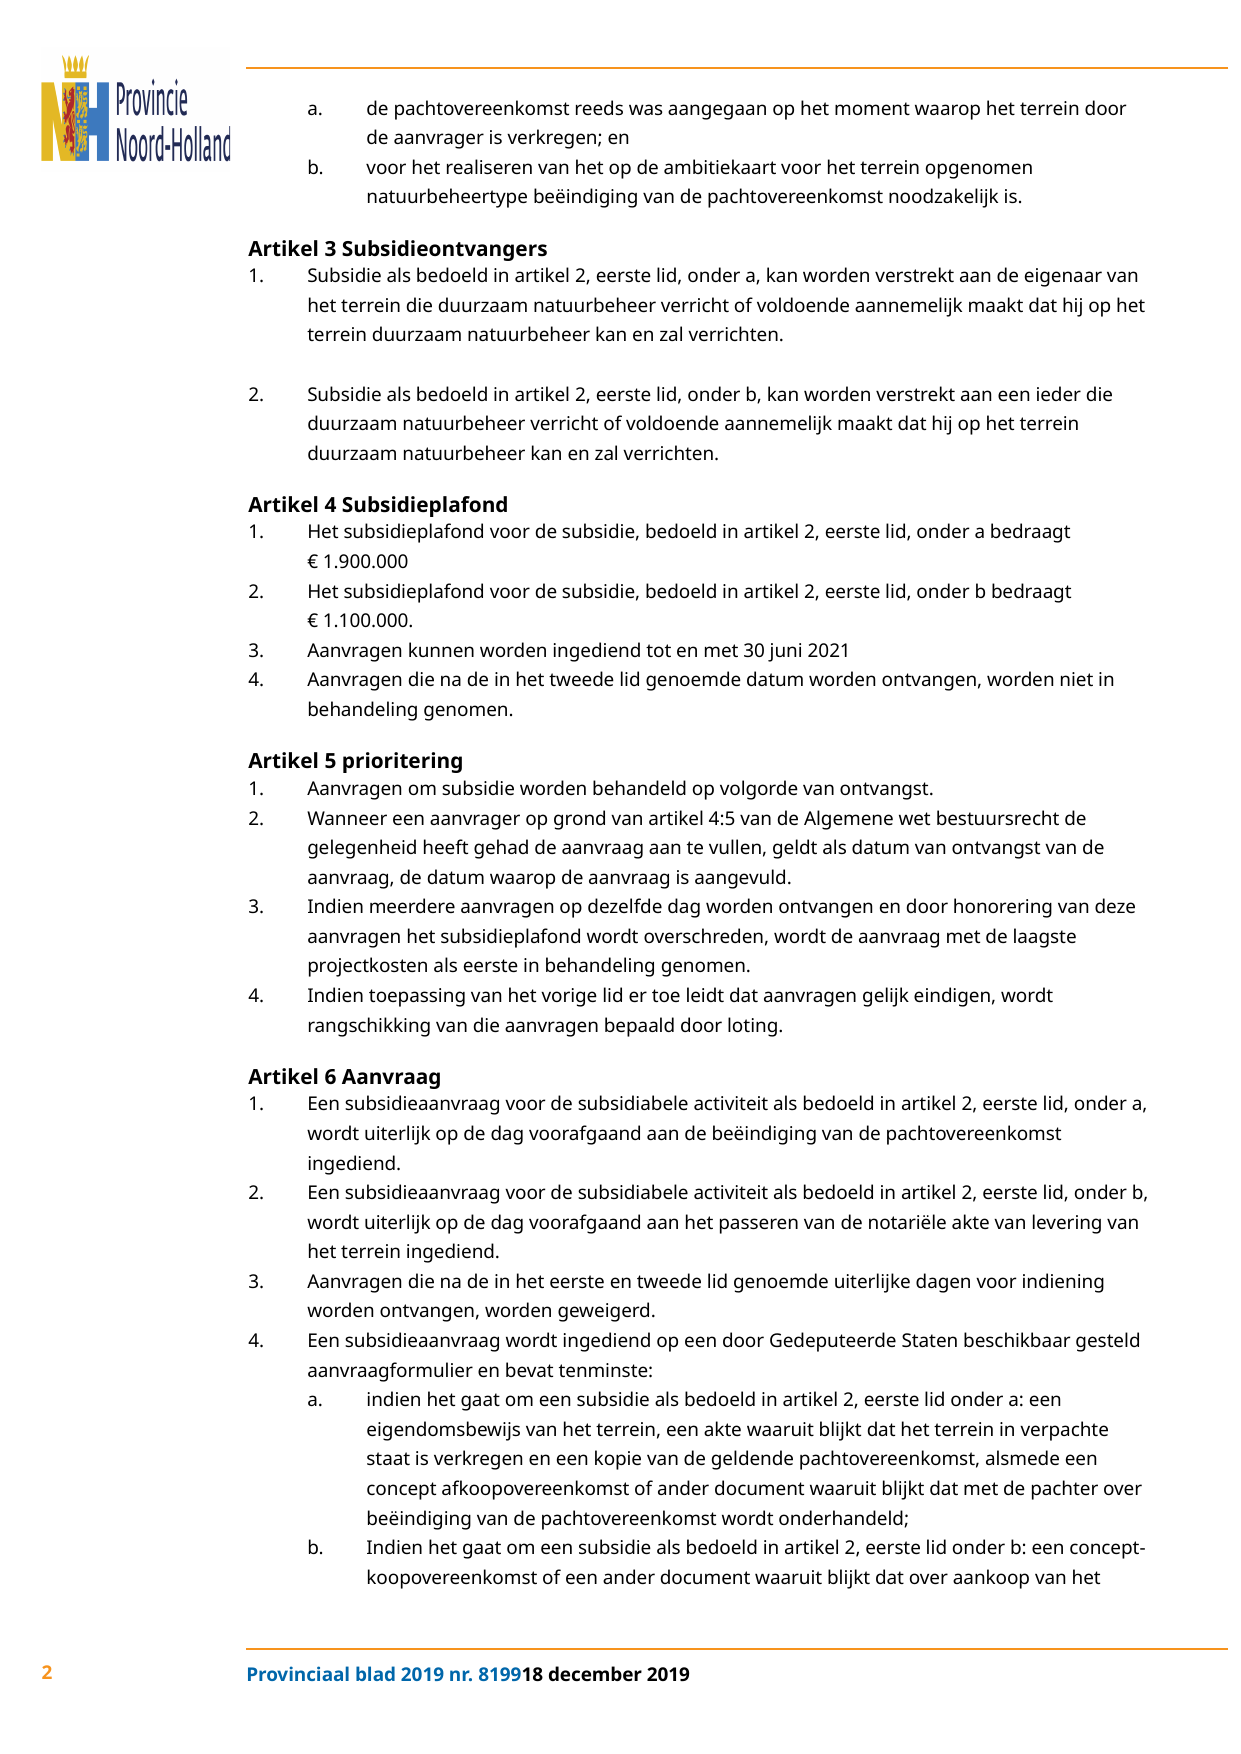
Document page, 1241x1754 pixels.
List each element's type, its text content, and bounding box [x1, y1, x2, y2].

list Indien toepassing van het vorige lid er toe leidt dat aanvragen gelijk eindigen, wordt rangschikking van die aanvragen bepaald door loting. [248, 982, 1152, 1037]
list Een subsidieaanvraag voor de subsidiabele activiteit als bedoeld in artikel 2, eerste lid, onder a, wordt uiterlijk op de dag voorafgaand aan de beëindiging van de pachtovereenkomst ingediend. [248, 1091, 1152, 1176]
list € 1.100.000. [248, 607, 1152, 633]
list Subsidie als bedoeld in artikel 2, eerste lid, onder b, kan worden verstrekt aan een ieder die duurzaam natuurbeheer verricht of voldoende aannemelijk maakt dat hij op het terrein duurzaam natuurbeheer kan en zal verrichten. [248, 381, 1152, 466]
list Indien het gaat om een subsidie als bedoeld in artikel 2, eerste lid onder b: een concept- koopovereenkomst of een ander document waaruit blijkt dat over aankoop van het [307, 1534, 1152, 1590]
list indien het gaat om een subsidie als bedoeld in artikel 2, eerste lid onder a: een eigendomsbewijs van het terrein, een akte waaruit blijkt dat het terrein in verpachte staat is verkregen en een kopie van de geldende pachtovereenkomst, alsmede een concept afkoopovereenkomst of ander document waaruit blijkt dat met de pachter over beëindiging van de pachtovereenkomst wordt onderhandeld; [307, 1386, 1152, 1531]
picture [41, 47, 231, 172]
list Het subsidieplafond voor de subsidie, bedoeld in artikel 2, eerste lid, onder a bedraagt [248, 519, 1152, 544]
list Een subsidieaanvraag voor de subsidiabele activiteit als bedoeld in artikel 2, eerste lid, onder b, wordt uiterlijk op de dag voorafgaand aan het passeren van de notariële akte van levering van het terrein ingediend. [248, 1179, 1152, 1264]
list Aanvragen om subsidie worden behandeld op volgorde van ontvangst. [248, 775, 1152, 801]
list Subsidie als bedoeld in artikel 2, eerste lid, onder a, kan worden verstrekt aan de eigenaar van het terrein die duurzaam natuurbeheer verricht of voldoende aannemelijk maakt dat hij op het terrein duurzaam natuurbeheer kan en zal verrichten. [248, 262, 1152, 347]
list € 1.900.000 [248, 548, 1152, 574]
text Artikel 3 Subsidieontvangers [248, 234, 1152, 262]
text Artikel 5 prioritering [248, 747, 1152, 775]
list Indien meerdere aanvragen op dezelfde dag worden ontvangen en door honorering van deze aanvragen het subsidieplafond wordt overschreden, wordt de aanvraag met de laagste projectkosten als eerste in behandeling genomen. [248, 893, 1152, 978]
text Artikel 4 Subsidieplafond [248, 490, 1152, 519]
list Wanneer een aanvrager op grond van artikel 4:5 van de Algemene wet bestuursrecht de gelegenheid heeft gehad de aanvraag aan te vullen, geldt als datum van ontvangst van de aanvraag, de datum waarop de aanvraag is aangevuld. [248, 805, 1152, 889]
list voor het realiseren van het op de ambitiekaart voor het terrein opgenomen natuurbeheertype beëindiging van de pachtovereenkomst noodzakelijk is. [307, 154, 1152, 209]
list Een subsidieaanvraag wordt ingediend op een door Gedeputeerde Staten beschikbaar gesteld aanvraagformulier en bevat tenminste: [248, 1327, 1152, 1383]
list Het subsidieplafond voor de subsidie, bedoeld in artikel 2, eerste lid, onder b bedraagt [248, 578, 1152, 604]
list Aanvragen die na de in het tweede lid genoemde datum worden ontvangen, worden niet in behandeling genomen. [248, 667, 1152, 722]
list Aanvragen kunnen worden ingediend tot en met 30 juni 2021 [248, 637, 1152, 663]
list Aanvragen die na de in het eerste en tweede lid genoemde uiterlijke dagen voor indiening worden ontvangen, worden geweigerd. [248, 1268, 1152, 1323]
text Artikel 6 Aanvraag [248, 1062, 1152, 1091]
list de pachtovereenkomst reeds was aangegaan op het moment waarop het terrein door de aanvrager is verkregen; en [307, 95, 1152, 150]
